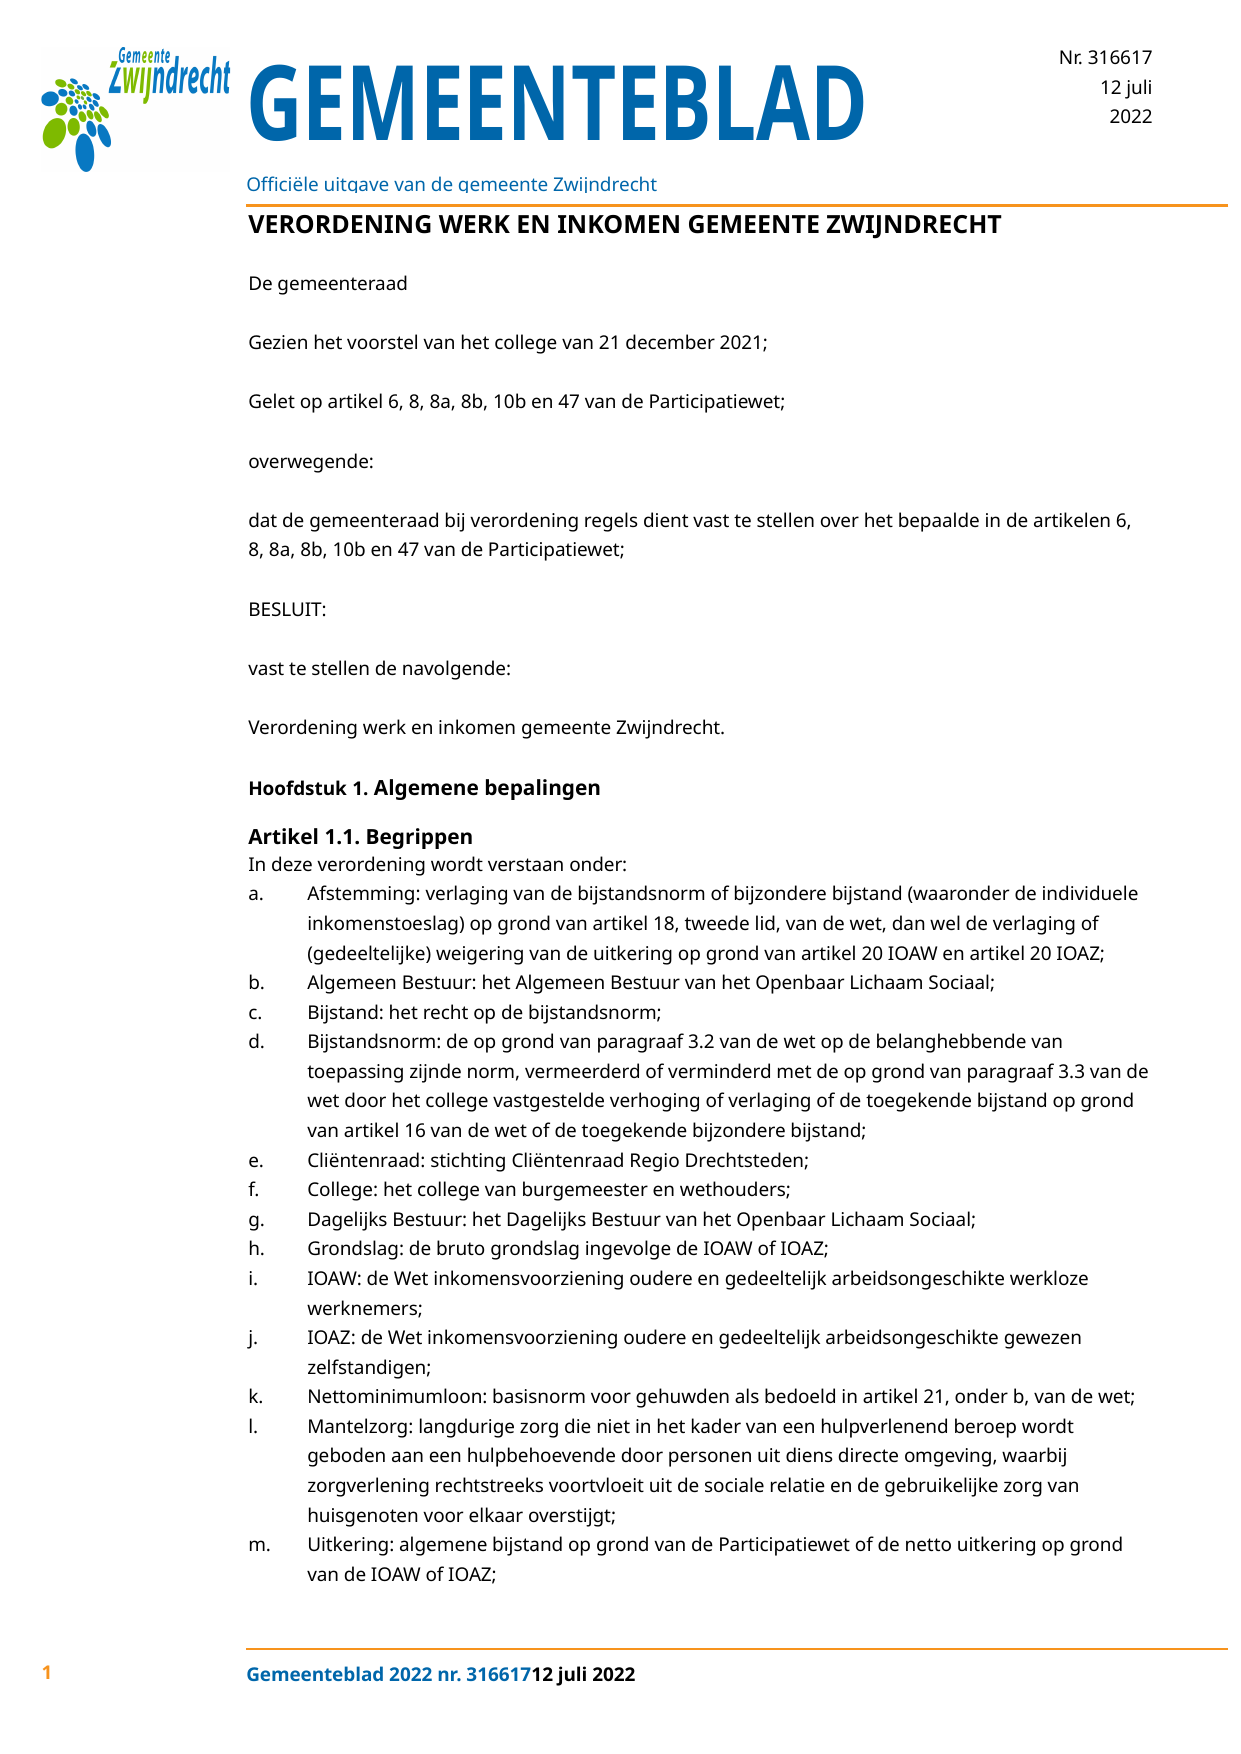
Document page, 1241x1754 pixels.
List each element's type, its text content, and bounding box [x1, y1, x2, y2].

list IOAW: de Wet inkomensvoorziening oudere en gedeeltelijk arbeidsongeschikte werkloze werknemers; [248, 1265, 1152, 1320]
list Grondslag: de bruto grondslag ingevolge de IOAW of IOAZ; [248, 1236, 1152, 1261]
list IOAZ: de Wet inkomensvoorziening oudere en gedeeltelijk arbeidsongeschikte gewezen zelfstandigen; [248, 1324, 1152, 1379]
list Bijstandsnorm: de op grond van paragraaf 3.2 van de wet op de belanghebbende van toepassing zijnde norm, vermeerderd of verminderd met de op grond van paragraaf 3.3 van de wet door het college vastgestelde verhoging of verlaging of de toegekende bijstand op grond van artikel 16 van de wet of de toegekende bijzondere bijstand; [248, 1028, 1152, 1143]
picture [41, 47, 231, 172]
text Gezien het voorstel van het college van 21 december 2021; [248, 329, 1152, 355]
text De gemeenteraad [248, 270, 1152, 296]
list Mantelzorg: langdurige zorg die niet in het kader van een hulpverlenend beroep wordt geboden aan een hulpbehoevende door personen uit diens directe omgeving, waarbij zorgverlening rechtstreeks voortvloeit uit de sociale relatie en de gebruikelijke zorg van huisgenoten voor elkaar overstijgt; [248, 1413, 1152, 1527]
list Afstemming: verlaging van de bijstandsnorm of bijzondere bijstand (waaronder de individuele inkomenstoeslag) op grond van artikel 18, tweede lid, van de wet, dan wel de verlaging of (gedeeltelijke) weigering van de uitkering op grond van artikel 20 IOAW en artikel 20 IOAZ; [248, 881, 1152, 965]
list Uitkering: algemene bijstand op grond van de Participatiewet of de netto uitkering op grond van de IOAW of IOAZ; [248, 1531, 1152, 1587]
text In deze verordening wordt verstaan onder: [248, 851, 1152, 877]
text VERORDENING WERK EN INKOMEN GEMEENTE ZWIJNDRECHT [248, 207, 1152, 241]
text BESLUIT: [248, 596, 1152, 621]
list Algemeen Bestuur: het Algemeen Bestuur van het Openbaar Lichaam Sociaal; [248, 969, 1152, 995]
text Gelet op artikel 6, 8, 8a, 8b, 10b en 47 van de Participatiewet; [248, 389, 1152, 414]
list Bijstand: het recht op de bijstandsnorm; [248, 999, 1152, 1024]
text Hoofdstuk 1. Algemene bepalingen [248, 773, 1152, 802]
list Cliëntenraad: stichting Cliëntenraad Regio Drechtsteden; [248, 1147, 1152, 1172]
text Verordening werk en inkomen gemeente Zwijndrecht. [248, 714, 1152, 740]
list Dagelijks Bestuur: het Dagelijks Bestuur van het Openbaar Lichaam Sociaal; [248, 1206, 1152, 1232]
list College: het college van burgemeester en wethouders; [248, 1176, 1152, 1202]
text dat de gemeenteraad bij verordening regels dient vast te stellen over het bepaalde in de artikelen 6, 8, 8a, 8b, 10b en 47 van de Participatiewet; [248, 507, 1152, 562]
text overwegende: [248, 448, 1152, 473]
list Nettominimumloon: basisnorm voor gehuwden als bedoeld in artikel 21, onder b, van de wet; [248, 1383, 1152, 1409]
text Artikel 1.1. Begrippen [248, 822, 1152, 851]
text vast te stellen de navolgende: [248, 655, 1152, 681]
